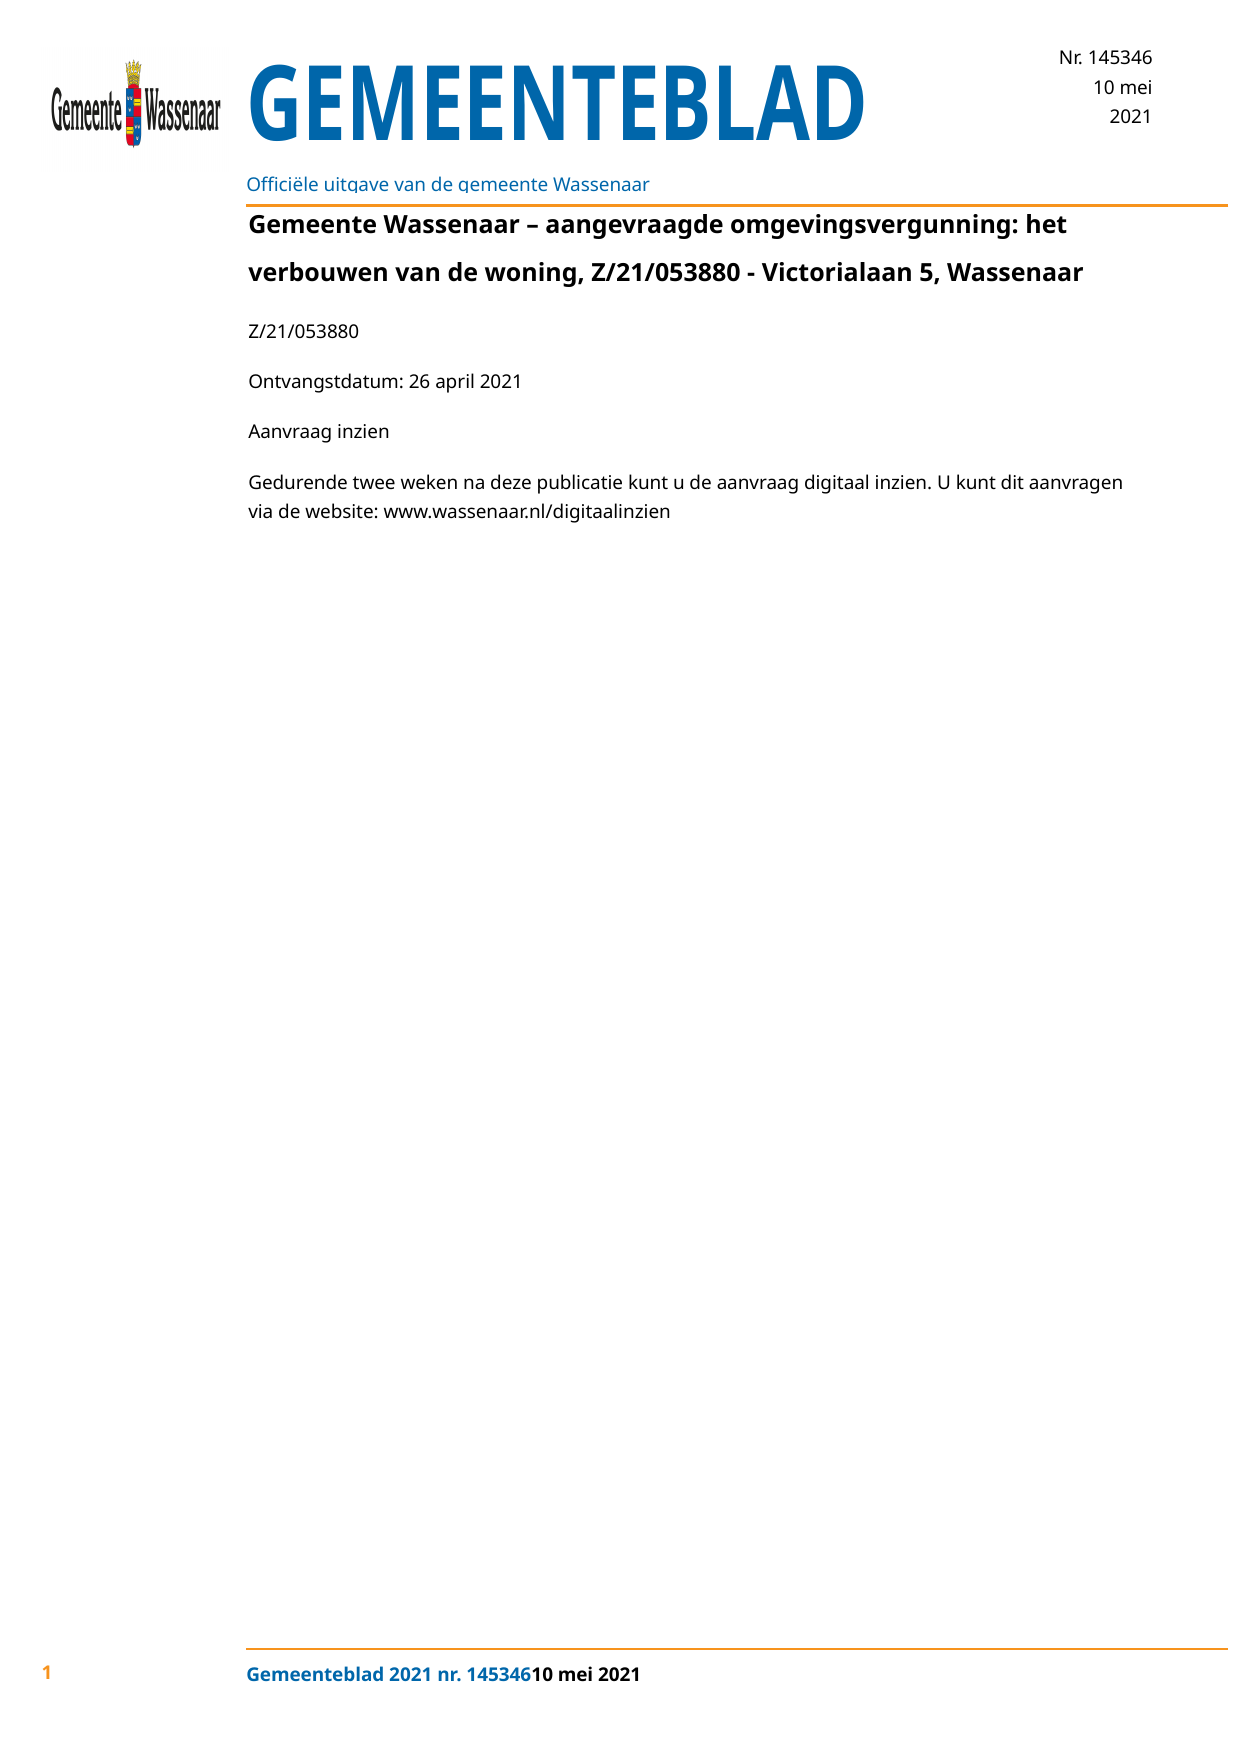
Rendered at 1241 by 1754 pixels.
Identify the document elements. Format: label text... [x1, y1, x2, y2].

text Z/21/053880 [248, 318, 1152, 344]
text Aanvraag inzien [248, 419, 1152, 444]
text Ontvangstdatum: 26 april 2021 [248, 368, 1152, 394]
picture [41, 47, 231, 172]
text Gedurende twee weken na deze publicatie kunt u de aanvraag digitaal inzien. U kunt dit aanvragen via de website: www.wassenaar.nl/digitaalinzien [248, 469, 1152, 524]
text Gemeente Wassenaar – aangevraagde omgevingsvergunning: het verbouwen van de woning, Z/21/053880 - Victorialaan 5, Wassenaar [248, 207, 1152, 288]
